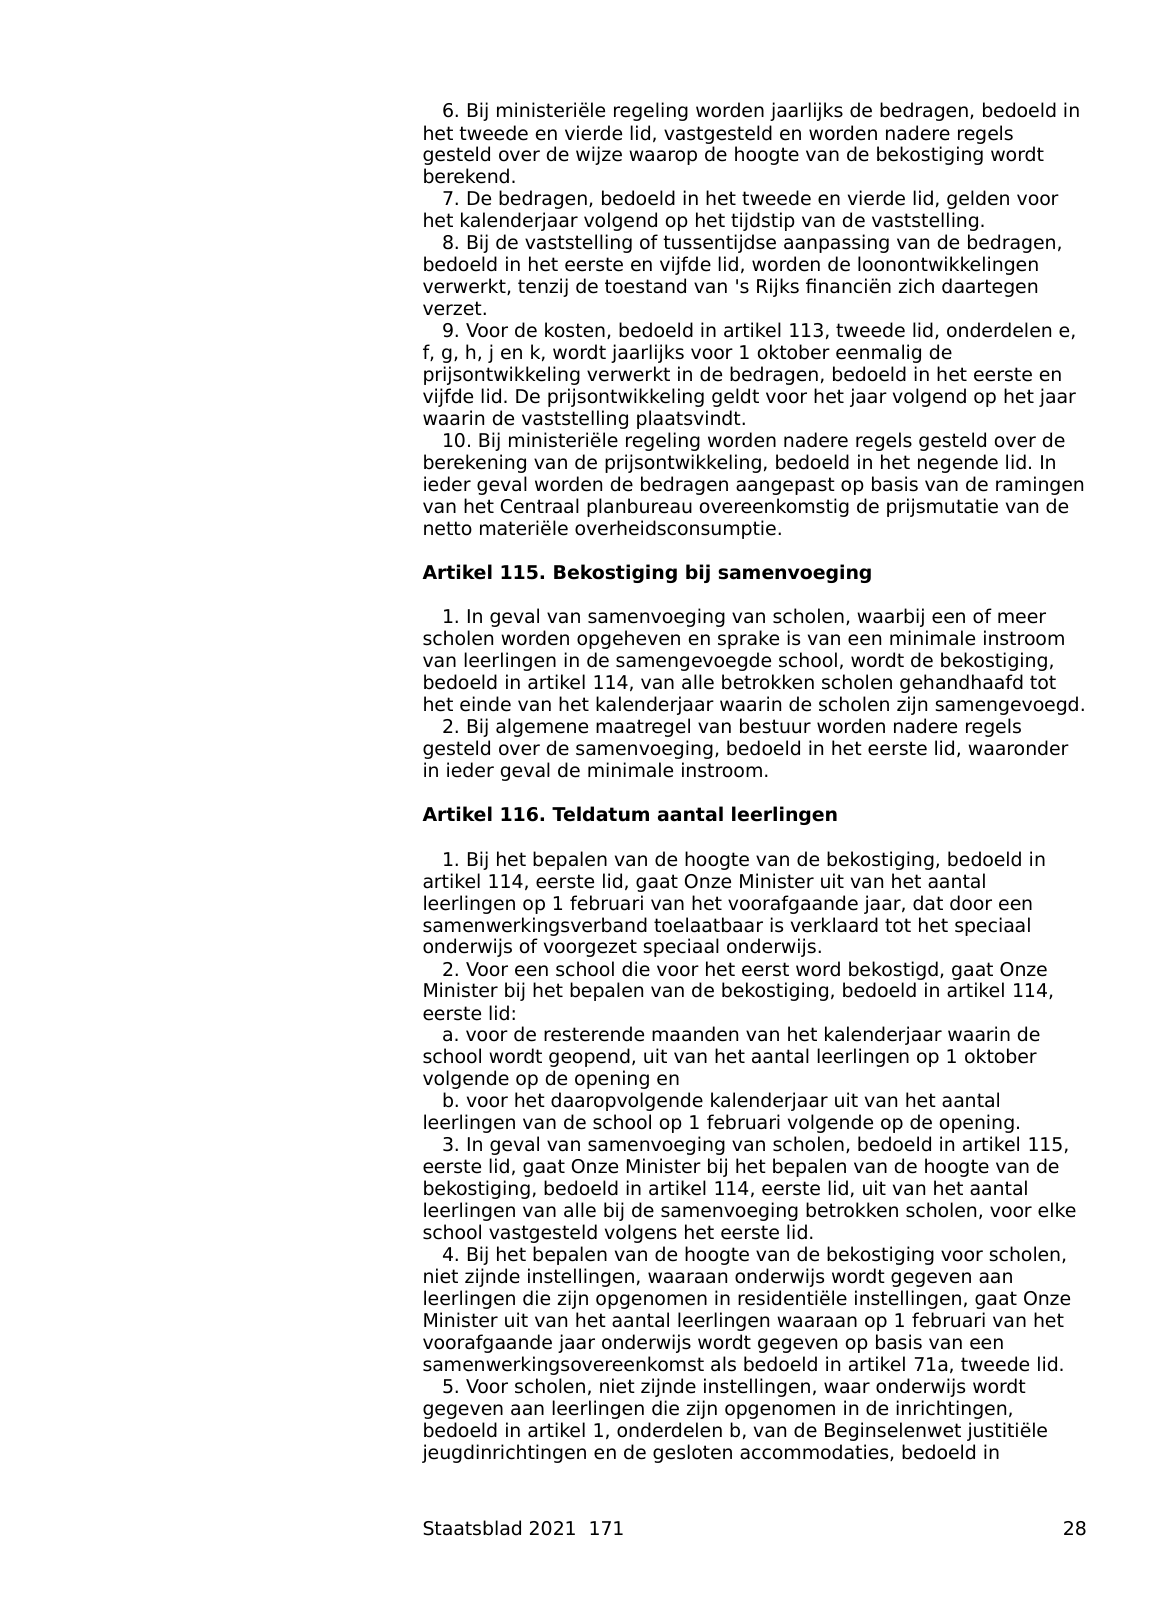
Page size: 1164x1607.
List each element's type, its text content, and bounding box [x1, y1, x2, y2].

text 1. Bij het bepalen van de hoogte van de bekostiging, bedoeld in artikel 114, eerste lid, gaat Onze Minister uit van het aantal leerlingen op 1 februari van het voorafgaande jaar, dat door een samenwerkingsverband toelaatbaar is verklaard tot het speciaal onderwijs of voorgezet speciaal onderwijs. [422, 848, 1087, 958]
subtitle Artikel 115. Bekostiging bij samenvoeging [422, 562, 1087, 584]
text 2. Voor een school die voor het eerst word bekostigd, gaat Onze Minister bij het bepalen van de bekostiging, bedoeld in artikel 114, eerste lid: [422, 958, 1087, 1024]
text 3. In geval van samenvoeging van scholen, bedoeld in artikel 115, eerste lid, gaat Onze Minister bij het bepalen van de hoogte van de bekostiging, bedoeld in artikel 114, eerste lid, uit van het aantal leerlingen van alle bij de samenvoeging betrokken scholen, voor elke school vastgesteld volgens het eerste lid. [422, 1134, 1087, 1244]
text 6. Bij ministeriële regeling worden jaarlijks de bedragen, bedoeld in het tweede en vierde lid, vastgesteld en worden nadere regels gesteld over de wijze waarop de hoogte van de bekostiging wordt berekend. [422, 100, 1087, 188]
text 2. Bij algemene maatregel van bestuur worden nadere regels gesteld over de samenvoeging, bedoeld in het eerste lid, waaronder in ieder geval de minimale instroom. [422, 716, 1087, 782]
text 9. Voor de kosten, bedoeld in artikel 113, tweede lid, onderdelen e, f, g, h, j en k, wordt jaarlijks voor 1 oktober eenmalig de prijsontwikkeling verwerkt in de bedragen, bedoeld in het eerste en vijfde lid. De prijsontwikkeling geldt voor het jaar volgend op het jaar waarin de vaststelling plaatsvindt. [422, 320, 1087, 430]
text 10. Bij ministeriële regeling worden nadere regels gesteld over de berekening van de prijsontwikkeling, bedoeld in het negende lid. In ieder geval worden de bedragen aangepast op basis van de ramingen van het Centraal planbureau overeenkomstig de prijsmutatie van de netto materiële overheidsconsumptie. [422, 430, 1087, 540]
subtitle Artikel 116. Teldatum aantal leerlingen [422, 804, 1087, 826]
text b. voor het daaropvolgende kalenderjaar uit van het aantal leerlingen van de school op 1 februari volgende op de opening. [422, 1090, 1087, 1134]
text 4. Bij het bepalen van de hoogte van de bekostiging voor scholen, niet zijnde instellingen, waaraan onderwijs wordt gegeven aan leerlingen die zijn opgenomen in residentiële instellingen, gaat Onze Minister uit van het aantal leerlingen waaraan op 1 februari van het voorafgaande jaar onderwijs wordt gegeven op basis van een samenwerkingsovereenkomst als bedoeld in artikel 71a, tweede lid. [422, 1244, 1087, 1376]
text a. voor de resterende maanden van het kalenderjaar waarin de school wordt geopend, uit van het aantal leerlingen op 1 oktober volgende op de opening en [422, 1024, 1087, 1090]
text 8. Bij de vaststelling of tussentijdse aanpassing van de bedragen, bedoeld in het eerste en vijfde lid, worden de loonontwikkelingen verwerkt, tenzij de toestand van 's Rijks financiën zich daartegen verzet. [422, 232, 1087, 320]
text 5. Voor scholen, niet zijnde instellingen, waar onderwijs wordt gegeven aan leerlingen die zijn opgenomen in de inrichtingen, bedoeld in artikel 1, onderdelen b, van de Beginselenwet justitiële jeugdinrichtingen en de gesloten accommodaties, bedoeld in [422, 1376, 1087, 1464]
text 1. In geval van samenvoeging van scholen, waarbij een of meer scholen worden opgeheven en sprake is van een minimale instroom van leerlingen in de samengevoegde school, wordt de bekostiging, bedoeld in artikel 114, van alle betrokken scholen gehandhaafd tot het einde van het kalenderjaar waarin de scholen zijn samengevoegd. [422, 606, 1087, 716]
text 7. De bedragen, bedoeld in het tweede en vierde lid, gelden voor het kalenderjaar volgend op het tijdstip van de vaststelling. [422, 188, 1087, 232]
